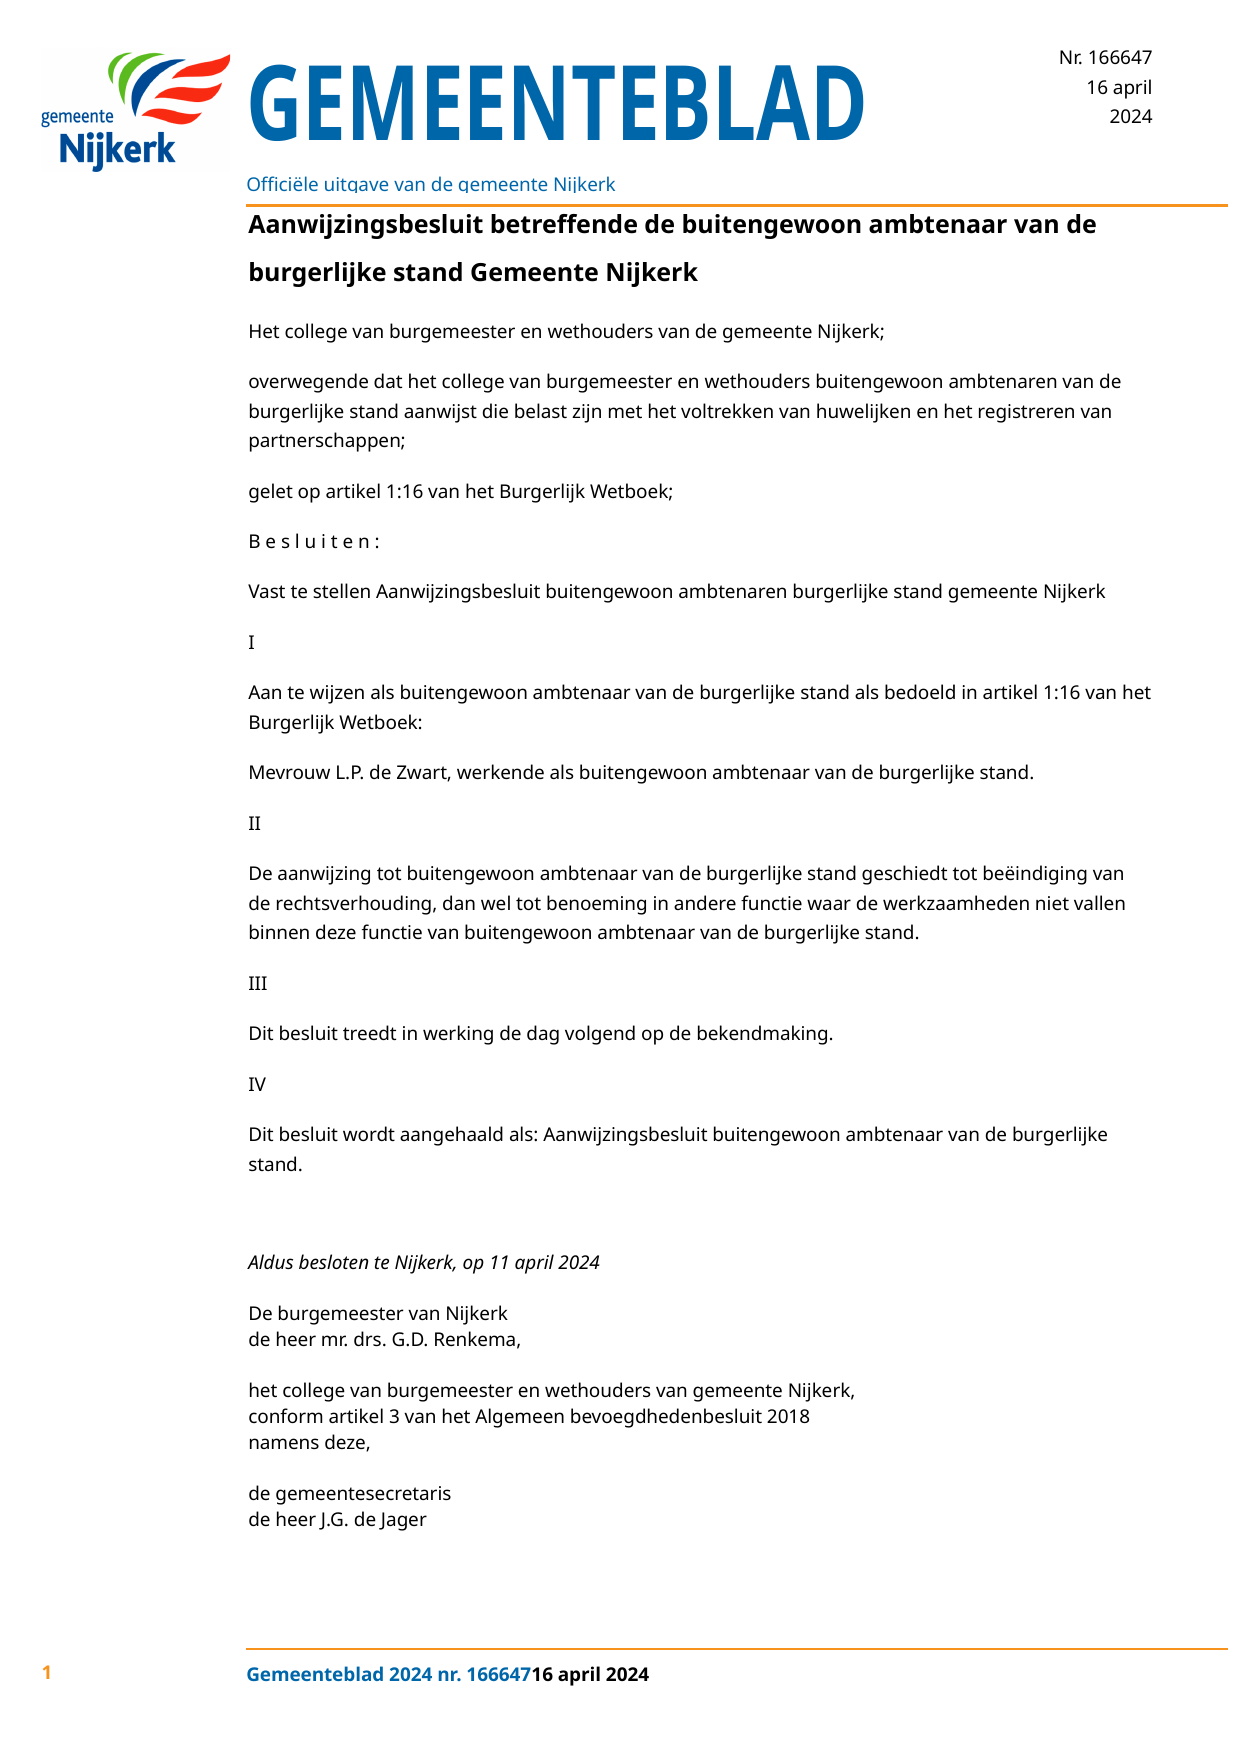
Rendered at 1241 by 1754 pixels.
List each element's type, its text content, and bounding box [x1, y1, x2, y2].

text Het college van burgemeester en wethouders van de gemeente Nijkerk; [248, 318, 1152, 344]
text III [248, 970, 1152, 996]
picture [41, 47, 231, 172]
text IV [248, 1071, 1152, 1097]
text conform artikel 3 van het Algemeen bevoegdhedenbesluit 2018 [248, 1403, 1152, 1429]
text de gemeentesecretaris [248, 1481, 1152, 1506]
text Mevrouw L.P. de Zwart, werkende als buitengewoon ambtenaar van de burgerlijke stand. [248, 759, 1152, 785]
text overwegende dat het college van burgemeester en wethouders buitengewoon ambtenaren van de burgerlijke stand aanwijst die belast zijn met het voltrekken van huwelijken en het registreren van partnerschappen; [248, 368, 1152, 453]
text Aanwijzingsbesluit betreffende de buitengewoon ambtenaar van de burgerlijke stand Gemeente Nijkerk [248, 207, 1152, 288]
text I [248, 629, 1152, 655]
text Aldus besloten te Nijkerk, op 11 april 2024 [248, 1249, 1152, 1275]
text Dit besluit treedt in werking de dag volgend op de bekendmaking. [248, 1020, 1152, 1046]
text Aan te wijzen als buitengewoon ambtenaar van de burgerlijke stand als bedoeld in artikel 1:16 van het Burgerlijk Wetboek: [248, 679, 1152, 735]
text gelet op artikel 1:16 van het Burgerlijk Wetboek; [248, 478, 1152, 504]
text de heer mr. drs. G.D. Renkema, [248, 1326, 1152, 1352]
text De aanwijzing tot buitengewoon ambtenaar van de burgerlijke stand geschiedt tot beëindiging van de rechtsverhouding, dan wel tot benoeming in andere functie waar de werkzaamheden niet vallen binnen deze functie van buitengewoon ambtenaar van de burgerlijke stand. [248, 860, 1152, 945]
text De burgemeester van Nijkerk [248, 1301, 1152, 1326]
text B e s l u i t e n : [248, 528, 1152, 554]
text II [248, 810, 1152, 836]
text het college van burgemeester en wethouders van gemeente Nijkerk, [248, 1378, 1152, 1403]
text de heer J.G. de Jager [248, 1506, 1152, 1532]
text namens deze, [248, 1429, 1152, 1455]
text Vast te stellen Aanwijzingsbesluit buitengewoon ambtenaren burgerlijke stand gemeente Nijkerk [248, 579, 1152, 604]
text Dit besluit wordt aangehaald als: Aanwijzingsbesluit buitengewoon ambtenaar van de burgerlijke stand. [248, 1121, 1152, 1177]
